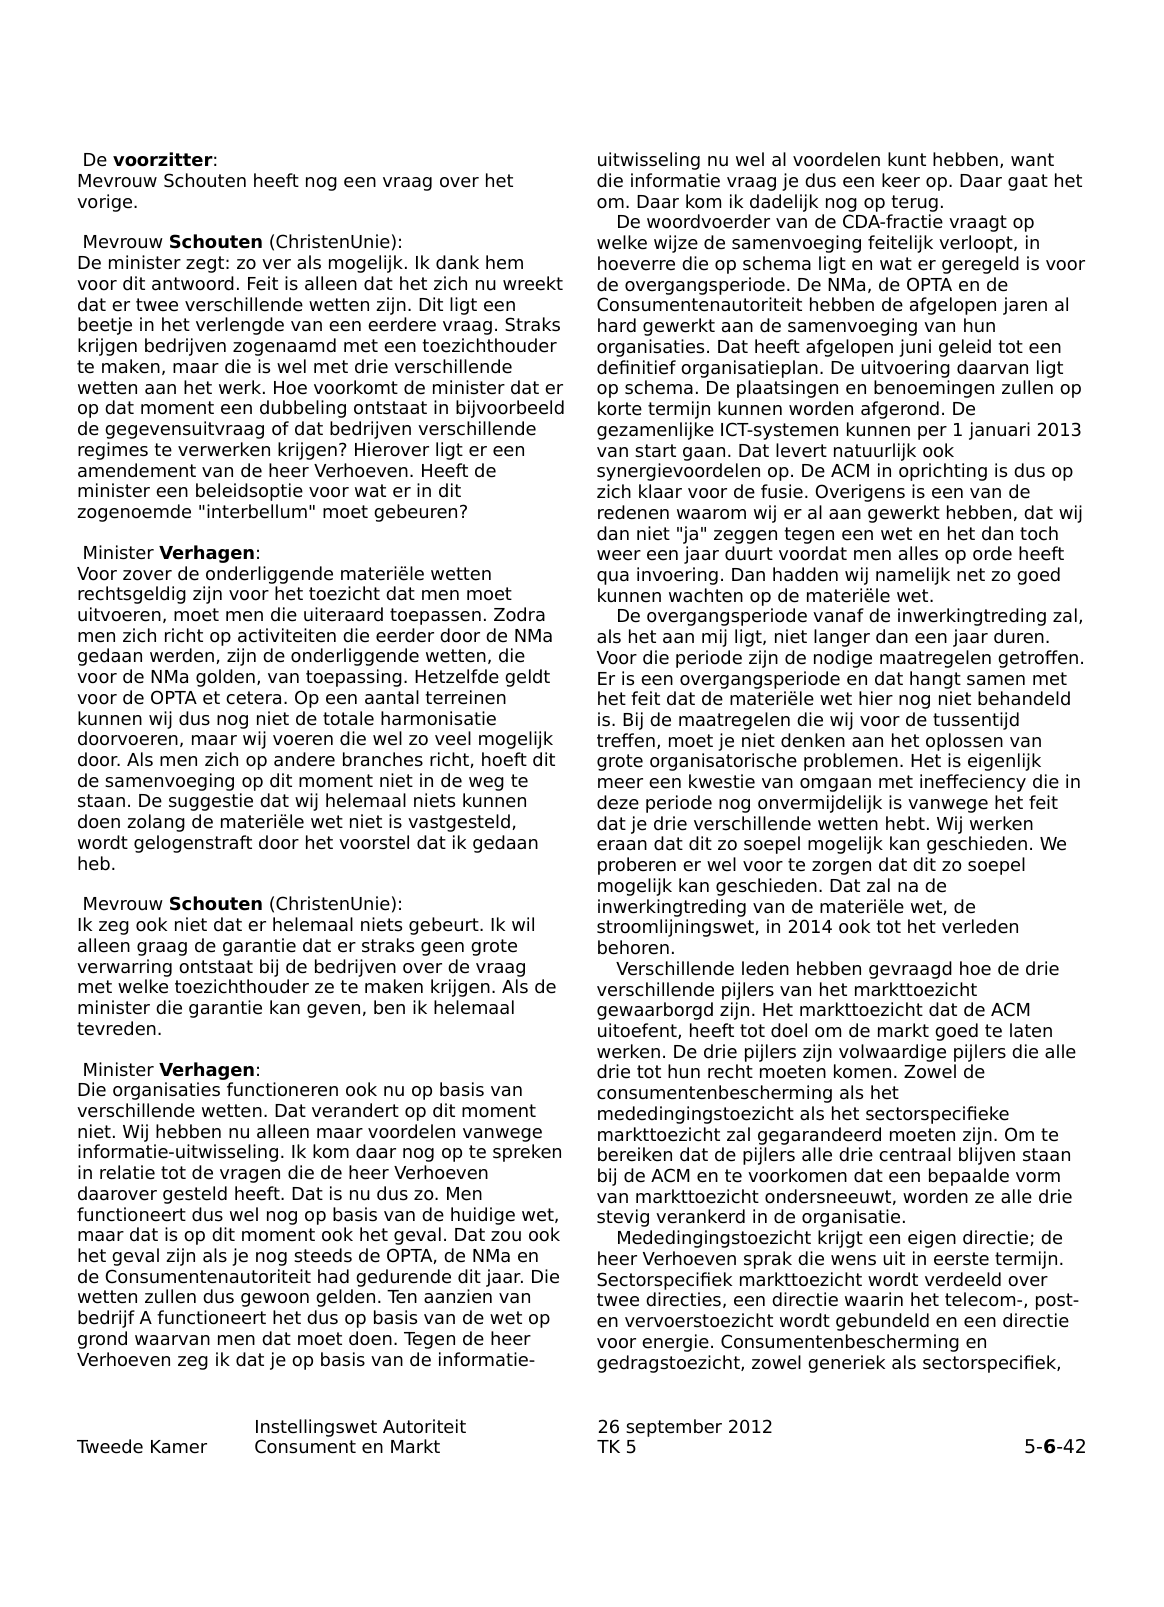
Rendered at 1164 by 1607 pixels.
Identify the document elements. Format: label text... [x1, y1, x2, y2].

text Mevrouw Schouten (ChristenUnie): [77, 232, 567, 253]
text Minister Verhagen: [77, 543, 567, 563]
text Ik zeg ook niet dat er helemaal niets gebeurt. Ik wil alleen graag de garantie dat er straks geen grote verwarring ontstaat bij de bedrijven over de vraag met welke toezichthouder ze te maken krijgen. Als de minister die garantie kan geven, ben ik helemaal tevreden. [77, 915, 567, 1039]
text De overgangsperiode vanaf de inwerkingtreding zal, als het aan mij ligt, niet langer dan een jaar duren. Voor die periode zijn de nodige maatregelen getroffen. Er is een overgangsperiode en dat hangt samen met het feit dat de materiële wet hier nog niet behandeld is. Bij de maatregelen die wij voor de tussentijd treffen, moet je niet denken aan het oplossen van grote organisatorische problemen. Het is eigenlijk meer een kwestie van omgaan met ineffeciency die in deze periode nog onvermijdelijk is vanwege het feit dat je drie verschillende wetten hebt. Wij werken eraan dat dit zo soepel mogelijk kan geschieden. We proberen er wel voor te zorgen dat dit zo soepel mogelijk kan geschieden. Dat zal na de inwerkingtreding van de materiële wet, de stroomlijningswet, in 2014 ook tot het verleden behoren. [596, 606, 1087, 959]
text Mevrouw Schouten (ChristenUnie): [77, 894, 567, 915]
text Mededingingstoezicht krijgt een eigen directie; de heer Verhoeven sprak die wens uit in eerste termijn. Sectorspecifiek markttoezicht wordt verdeeld over twee directies, een directie waarin het telecom-, post- en vervoerstoezicht wordt gebundeld en een directie voor energie. Consumentenbescherming en gedragstoezicht, zowel generiek als sectorspecifiek, [596, 1228, 1087, 1373]
text Verschillende leden hebben gevraagd hoe de drie verschillende pijlers van het markttoezicht gewaarborgd zijn. Het markttoezicht dat de ACM uitoefent, heeft tot doel om de markt goed te laten werken. De drie pijlers zijn volwaardige pijlers die alle drie tot hun recht moeten komen. Zowel de consumentenbescherming als het mededingingstoezicht als het sectorspecifieke markttoezicht zal gegarandeerd moeten zijn. Om te bereiken dat de pijlers alle drie centraal blijven staan bij de ACM en te voorkomen dat een bepaalde vorm van markttoezicht ondersneeuwt, worden ze alle drie stevig verankerd in de organisatie. [596, 959, 1087, 1228]
text De woordvoerder van de CDA-fractie vraagt op welke wijze de samenvoeging feitelijk verloopt, in hoeverre die op schema ligt en wat er geregeld is voor de overgangsperiode. De NMa, de OPTA en de Consumentenautoriteit hebben de afgelopen jaren al hard gewerkt aan de samenvoeging van hun organisaties. Dat heeft afgelopen juni geleid tot een definitief organisatieplan. De uitvoering daarvan ligt op schema. De plaatsingen en benoemingen zullen op korte termijn kunnen worden afgerond. De gezamenlijke ICT-systemen kunnen per 1 januari 2013 van start gaan. Dat levert natuurlijk ook synergievoordelen op. De ACM in oprichting is dus op zich klaar voor de fusie. Overigens is een van de redenen waarom wij er al aan gewerkt hebben, dat wij dan niet "ja" zeggen tegen een wet en het dan toch weer een jaar duurt voordat men alles op orde heeft qua invoering. Dan hadden wij namelijk net zo goed kunnen wachten op de materiële wet. [596, 212, 1087, 606]
text uitwisseling nu wel al voordelen kunt hebben, want die informatie vraag je dus een keer op. Daar gaat het om. Daar kom ik dadelijk nog op terug. [596, 150, 1087, 212]
text Voor zover de onderliggende materiële wetten rechtsgeldig zijn voor het toezicht dat men moet uitvoeren, moet men die uiteraard toepassen. Zodra men zich richt op activiteiten die eerder door de NMa gedaan werden, zijn de onderliggende wetten, die voor de NMa golden, van toepassing. Hetzelfde geldt voor de OPTA et cetera. Op een aantal terreinen kunnen wij dus nog niet de totale harmonisatie doorvoeren, maar wij voeren die wel zo veel mogelijk door. Als men zich op andere branches richt, hoeft dit de samenvoeging op dit moment niet in de weg te staan. De suggestie dat wij helemaal niets kunnen doen zolang de materiële wet niet is vastgesteld, wordt gelogenstraft door het voorstel dat ik gedaan heb. [77, 563, 567, 874]
text Die organisaties functioneren ook nu op basis van verschillende wetten. Dat verandert op dit moment niet. Wij hebben nu alleen maar voordelen vanwege informatie-uitwisseling. Ik kom daar nog op te spreken in relatie tot de vragen die de heer Verhoeven daarover gesteld heeft. Dat is nu dus zo. Men functioneert dus wel nog op basis van de huidige wet, maar dat is op dit moment ook het geval. Dat zou ook het geval zijn als je nog steeds de OPTA, de NMa en de Consumentenautoriteit had gedurende dit jaar. Die wetten zullen dus gewoon gelden. Ten aanzien van bedrijf A functioneert het dus op basis van de wet op grond waarvan men dat moet doen. Tegen de heer Verhoeven zeg ik dat je op basis van de informatie- [77, 1080, 567, 1370]
text De voorzitter: [77, 150, 567, 171]
text Mevrouw Schouten heeft nog een vraag over het vorige. [77, 171, 567, 212]
text De minister zegt: zo ver als mogelijk. Ik dank hem voor dit antwoord. Feit is alleen dat het zich nu wreekt dat er twee verschillende wetten zijn. Dit ligt een beetje in het verlengde van een eerdere vraag. Straks krijgen bedrijven zogenaamd met een toezichthouder te maken, maar die is wel met drie verschillende wetten aan het werk. Hoe voorkomt de minister dat er op dat moment een dubbeling ontstaat in bijvoorbeeld de gegevensuitvraag of dat bedrijven verschillende regimes te verwerken krijgen? Hierover ligt er een amendement van de heer Verhoeven. Heeft de minister een beleidsoptie voor wat er in dit zogenoemde "interbellum" moet gebeuren? [77, 253, 567, 523]
text Minister Verhagen: [77, 1059, 567, 1080]
